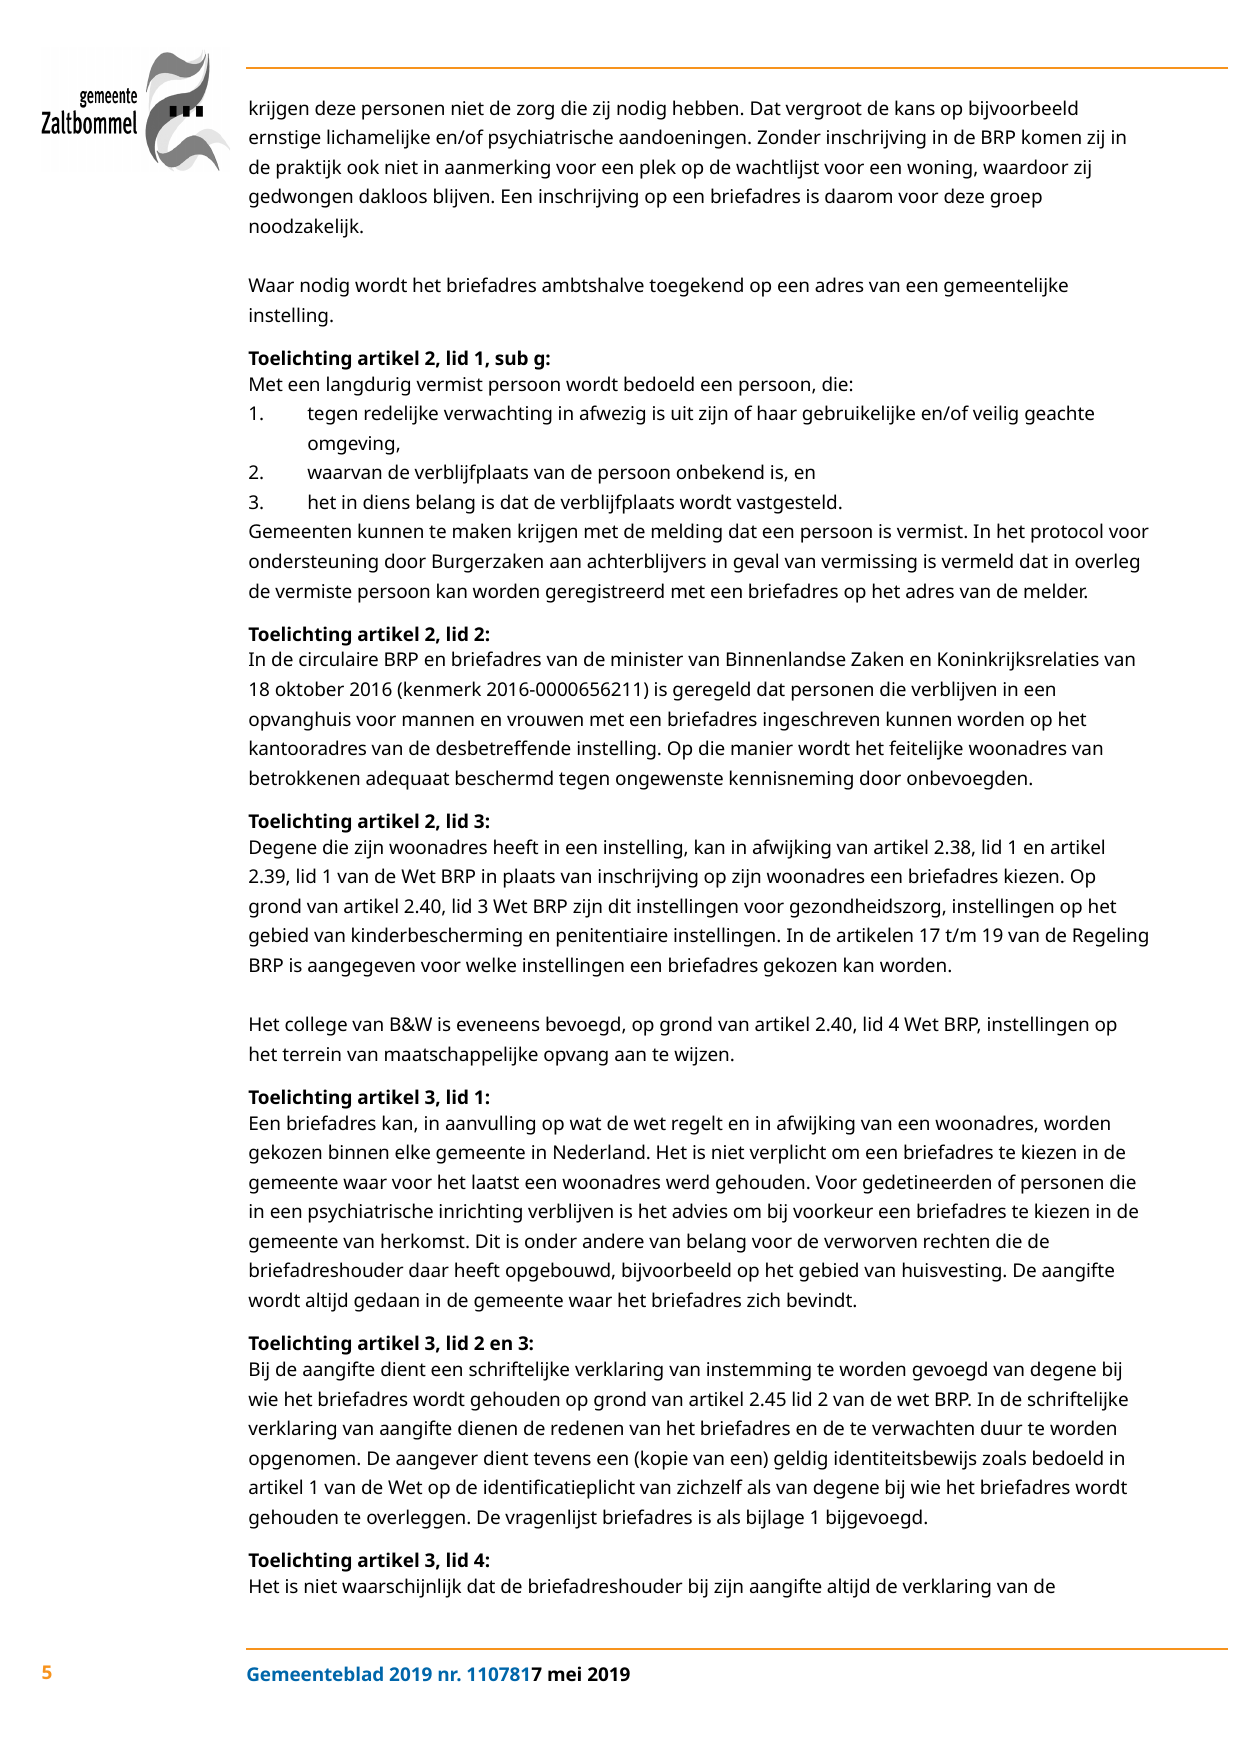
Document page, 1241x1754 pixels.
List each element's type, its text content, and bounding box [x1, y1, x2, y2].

text Een briefadres kan, in aanvulling op wat de wet regelt en in afwijking van een woonadres, worden gekozen binnen elke gemeente in Nederland. Het is niet verplicht om een briefadres te kiezen in de gemeente waar voor het laatst een woonadres werd gehouden. Voor gedetineerden of personen die in een psychiatrische inrichting verblijven is het advies om bij voorkeur een briefadres te kiezen in de gemeente van herkomst. Dit is onder andere van belang voor de verworven rechten die de briefadreshouder daar heeft opgebouwd, bijvoorbeeld op het gebied van huisvesting. De aangifte wordt altijd gedaan in de gemeente waar het briefadres zich bevindt. [248, 1110, 1152, 1313]
text Met een langdurig vermist persoon wordt bedoeld een persoon, die: [248, 371, 1152, 396]
text Toelichting artikel 3, lid 4: [248, 1547, 1152, 1573]
text krijgen deze personen niet de zorg die zij nodig hebben. Dat vergroot de kans op bijvoorbeeld ernstige lichamelijke en/of psychiatrische aandoeningen. Zonder inschrijving in de BRP komen zij in de praktijk ook niet in aanmerking voor een plek op de wachtlijst voor een woning, waardoor zij gedwongen dakloos blijven. Een inschrijving op een briefadres is daarom voor deze groep noodzakelijk. [248, 95, 1152, 239]
text Toelichting artikel 3, lid 1: [248, 1084, 1152, 1110]
text In de circulaire BRP en briefadres van de minister van Binnenlandse Zaken en Koninkrijksrelaties van 18 oktober 2016 (kenmerk 2016-0000656211) is geregeld dat personen die verblijven in een opvanghuis voor mannen en vrouwen met een briefadres ingeschreven kunnen worden op het kantooradres van de desbetreffende instelling. Op die manier wordt het feitelijke woonadres van betrokkenen adequaat beschermd tegen ongewenste kennisneming door onbevoegden. [248, 647, 1152, 791]
text Toelichting artikel 2, lid 1, sub g: [248, 345, 1152, 371]
list waarvan de verblijfplaats van de persoon onbekend is, en [248, 459, 1152, 485]
text Het college van B&W is eveneens bevoegd, op grond van artikel 2.40, lid 4 Wet BRP, instellingen op het terrein van maatschappelijke opvang aan te wijzen. [248, 1011, 1152, 1067]
list tegen redelijke verwachting in afwezig is uit zijn of haar gebruikelijke en/of veilig geachte omgeving, [248, 400, 1152, 456]
text Toelichting artikel 3, lid 2 en 3: [248, 1330, 1152, 1356]
list het in diens belang is dat de verblijfplaats wordt vastgesteld. [248, 489, 1152, 515]
text Toelichting artikel 2, lid 3: [248, 808, 1152, 834]
text Het is niet waarschijnlijk dat de briefadreshouder bij zijn aangifte altijd de verklaring van de [248, 1573, 1152, 1599]
text Toelichting artikel 2, lid 2: [248, 621, 1152, 647]
text Gemeenten kunnen te maken krijgen met de melding dat een persoon is vermist. In het protocol voor ondersteuning door Burgerzaken aan achterblijvers in geval van vermissing is vermeld dat in overleg de vermiste persoon kan worden geregistreerd met een briefadres op het adres van de melder. [248, 519, 1152, 603]
text Degene die zijn woonadres heeft in een instelling, kan in afwijking van artikel 2.38, lid 1 en artikel 2.39, lid 1 van de Wet BRP in plaats van inschrijving op zijn woonadres een briefadres kiezen. Op grond van artikel 2.40, lid 3 Wet BRP zijn dit instellingen voor gezondheidszorg, instellingen op het gebied van kinderbescherming en penitentiaire instellingen. In de artikelen 17 t/m 19 van de Regeling BRP is aangegeven voor welke instellingen een briefadres gekozen kan worden. [248, 834, 1152, 978]
picture [41, 47, 231, 172]
text Waar nodig wordt het briefadres ambtshalve toegekend op een adres van een gemeentelijke instelling. [248, 272, 1152, 328]
text Bij de aangifte dient een schriftelijke verklaring van instemming te worden gevoegd van degene bij wie het briefadres wordt gehouden op grond van artikel 2.45 lid 2 van de wet BRP. In de schriftelijke verklaring van aangifte dienen de redenen van het briefadres en de te verwachten duur te worden opgenomen. De aangever dient tevens een (kopie van een) geldig identiteitsbewijs zoals bedoeld in artikel 1 van de Wet op de identificatieplicht van zichzelf als van degene bij wie het briefadres wordt gehouden te overleggen. De vragenlijst briefadres is als bijlage 1 bijgevoegd. [248, 1356, 1152, 1530]
